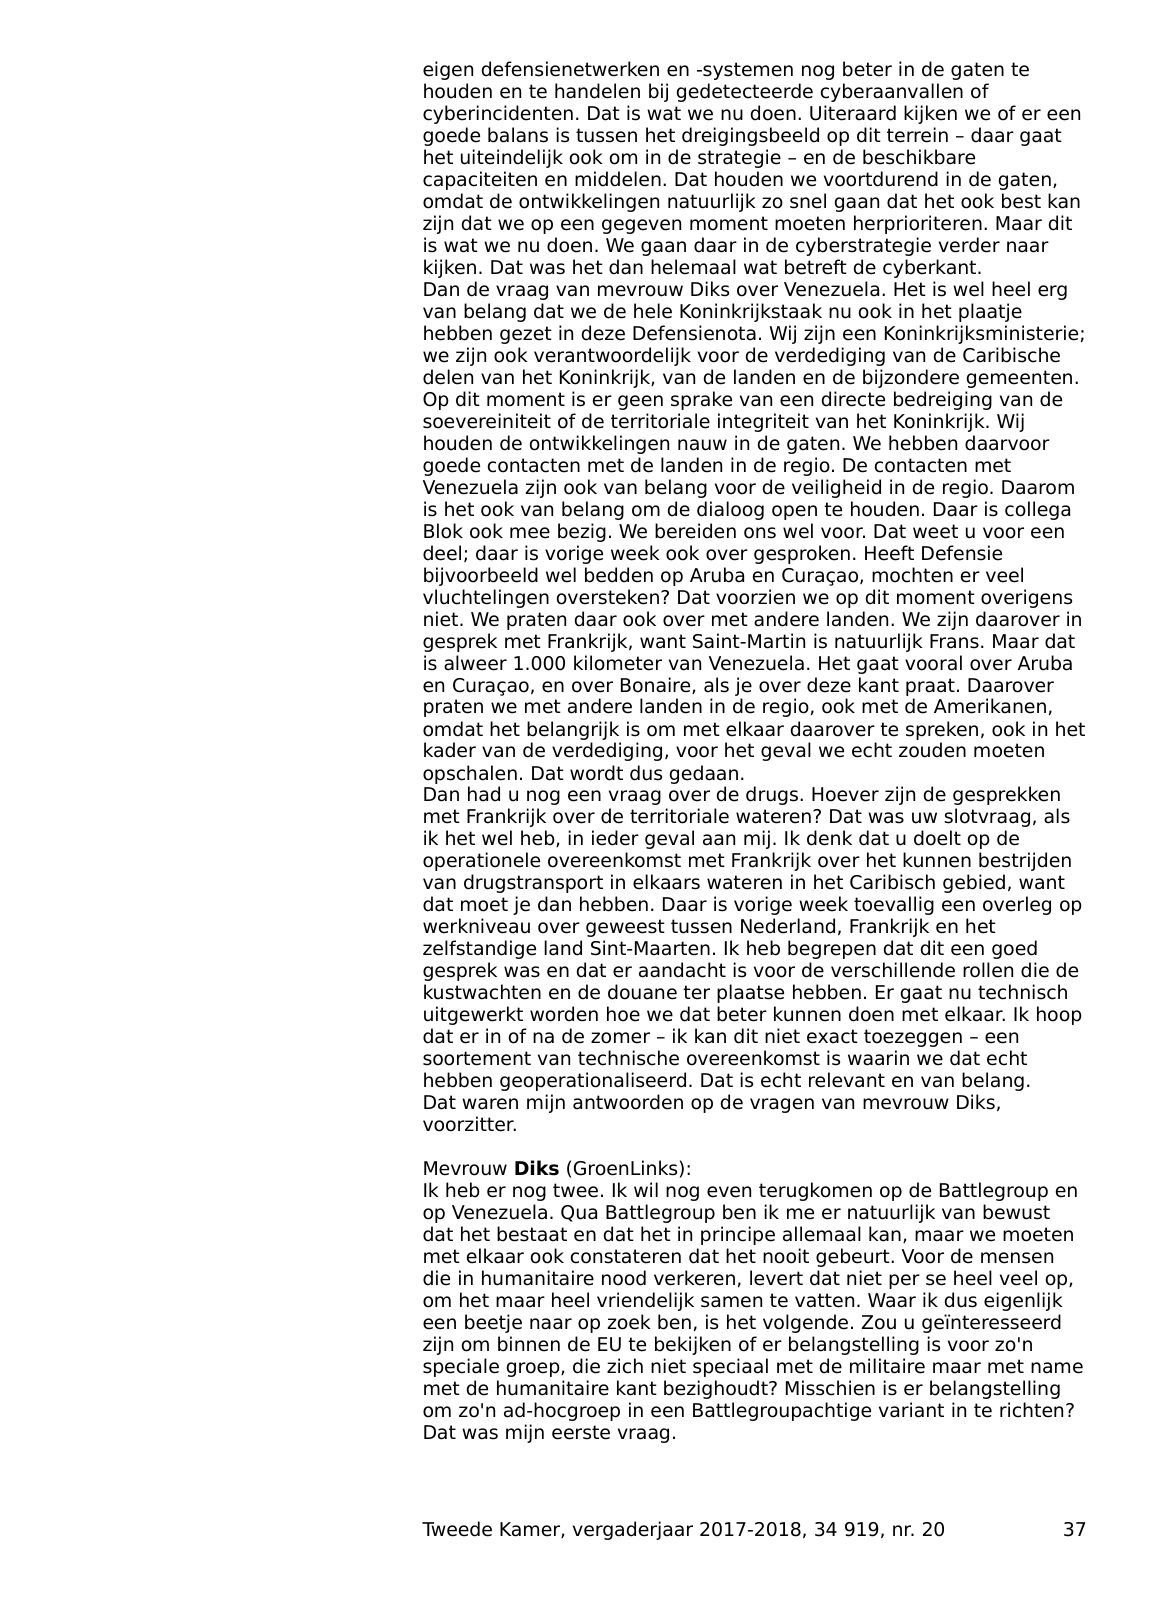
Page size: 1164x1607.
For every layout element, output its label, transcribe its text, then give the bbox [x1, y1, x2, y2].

text Dat waren mijn antwoorden op de vragen van mevrouw Diks, voorzitter. [422, 1092, 1087, 1136]
text eigen defensienetwerken en -systemen nog beter in de gaten te houden en te handelen bij gedetecteerde cyberaanvallen of cyberincidenten. Dat is wat we nu doen. Uiteraard kijken we of er een goede balans is tussen het dreigingsbeeld op dit terrein – daar gaat het uiteindelijk ook om in de strategie – en de beschikbare capaciteiten en middelen. Dat houden we voortdurend in de gaten, omdat de ontwikkelingen natuurlijk zo snel gaan dat het ook best kan zijn dat we op een gegeven moment moeten herprioriteren. Maar dit is wat we nu doen. We gaan daar in de cyberstrategie verder naar kijken. Dat was het dan helemaal wat betreft de cyberkant. [422, 59, 1087, 279]
text Dan had u nog een vraag over de drugs. Hoever zijn de gesprekken met Frankrijk over de territoriale wateren? Dat was uw slotvraag, als ik het wel heb, in ieder geval aan mij. Ik denk dat u doelt op de operationele overeenkomst met Frankrijk over het kunnen bestrijden van drugstransport in elkaars wateren in het Caribisch gebied, want dat moet je dan hebben. Daar is vorige week toevallig een overleg op werkniveau over geweest tussen Nederland, Frankrijk en het zelfstandige land Sint-Maarten. Ik heb begrepen dat dit een goed gesprek was en dat er aandacht is voor de verschillende rollen die de kustwachten en de douane ter plaatse hebben. Er gaat nu technisch uitgewerkt worden hoe we dat beter kunnen doen met elkaar. Ik hoop dat er in of na de zomer – ik kan dit niet exact toezeggen – een soortement van technische overeenkomst is waarin we dat echt hebben geoperationaliseerd. Dat is echt relevant en van belang. [422, 784, 1087, 1092]
text Dan de vraag van mevrouw Diks over Venezuela. Het is wel heel erg van belang dat we de hele Koninkrijkstaak nu ook in het plaatje hebben gezet in deze Defensienota. Wij zijn een Koninkrijksministerie; we zijn ook verantwoordelijk voor de verdediging van de Caribische delen van het Koninkrijk, van de landen en de bijzondere gemeenten. Op dit moment is er geen sprake van een directe bedreiging van de soevereiniteit of de territoriale integriteit van het Koninkrijk. Wij houden de ontwikkelingen nauw in de gaten. We hebben daarvoor goede contacten met de landen in de regio. De contacten met Venezuela zijn ook van belang voor de veiligheid in de regio. Daarom is het ook van belang om de dialoog open te houden. Daar is collega Blok ook mee bezig. We bereiden ons wel voor. Dat weet u voor een deel; daar is vorige week ook over gesproken. Heeft Defensie bijvoorbeeld wel bedden op Aruba en Curaçao, mochten er veel vluchtelingen oversteken? Dat voorzien we op dit moment overigens niet. We praten daar ook over met andere landen. We zijn daarover in gesprek met Frankrijk, want Saint-Martin is natuurlijk Frans. Maar dat is alweer 1.000 kilometer van Venezuela. Het gaat vooral over Aruba en Curaçao, en over Bonaire, als je over deze kant praat. Daarover praten we met andere landen in de regio, ook met de Amerikanen, omdat het belangrijk is om met elkaar daarover te spreken, ook in het kader van de verdediging, voor het geval we echt zouden moeten opschalen. Dat wordt dus gedaan. [422, 279, 1087, 784]
text Ik heb er nog twee. Ik wil nog even terugkomen op de Battlegroup en op Venezuela. Qua Battlegroup ben ik me er natuurlijk van bewust dat het bestaat en dat het in principe allemaal kan, maar we moeten met elkaar ook constateren dat het nooit gebeurt. Voor de mensen die in humanitaire nood verkeren, levert dat niet per se heel veel op, om het maar heel vriendelijk samen te vatten. Waar ik dus eigenlijk een beetje naar op zoek ben, is het volgende. Zou u geïnteresseerd zijn om binnen de EU te bekijken of er belangstelling is voor zo'n speciale groep, die zich niet speciaal met de militaire maar met name met de humanitaire kant bezighoudt? Misschien is er belangstelling om zo'n ad-hocgroep in een Battlegroupachtige variant in te richten? Dat was mijn eerste vraag. [422, 1180, 1087, 1444]
text Mevrouw Diks (GroenLinks): [422, 1158, 1087, 1180]
